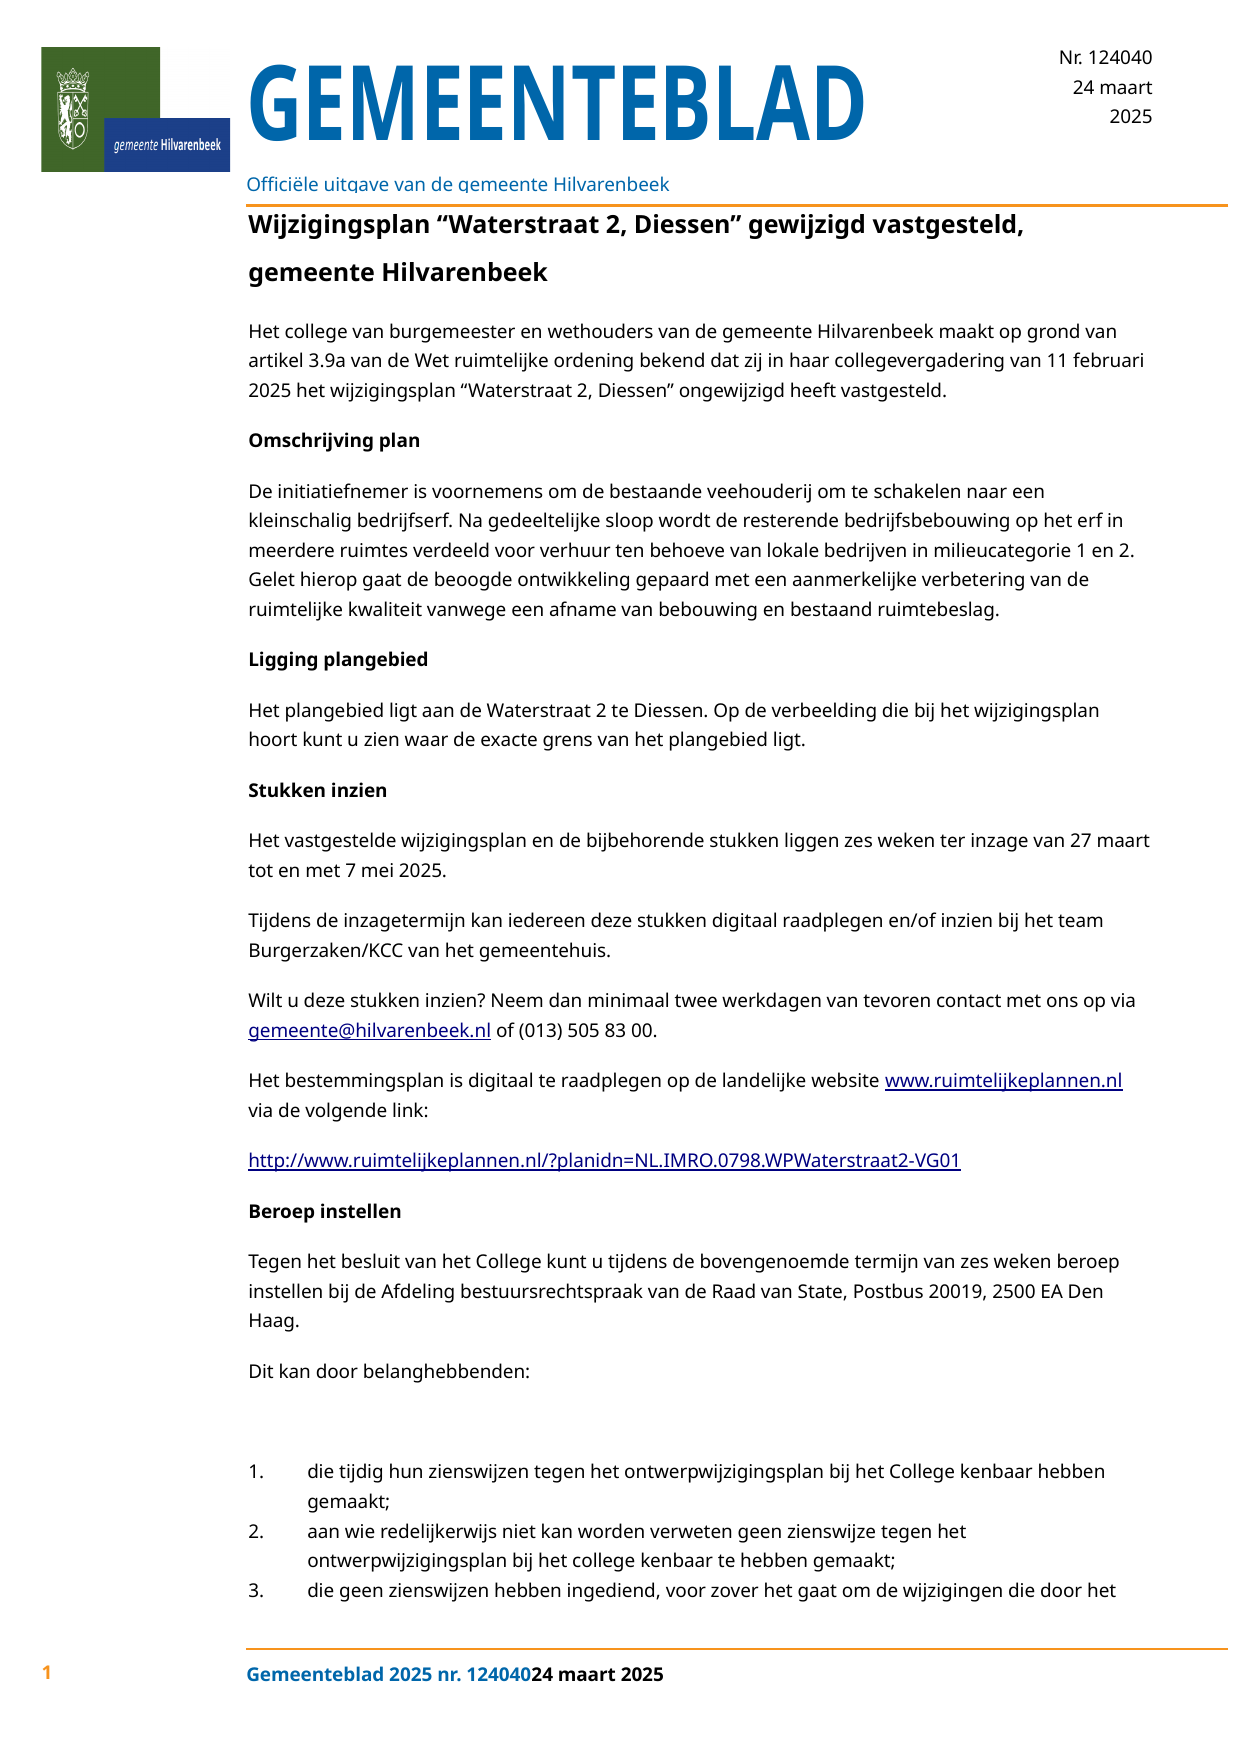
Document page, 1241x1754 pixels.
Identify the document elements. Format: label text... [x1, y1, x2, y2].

text Omschrijving plan [248, 427, 1152, 453]
text Stukken inzien [248, 777, 1152, 803]
picture [41, 47, 231, 172]
list aan wie redelijkerwijs niet kan worden verweten geen zienswijze tegen het ontwerpwijzigingsplan bij het college kenbaar te hebben gemaakt; [248, 1518, 1152, 1573]
text Tegen het besluit van het College kunt u tijdens de bovengenoemde termijn van zes weken beroep instellen bij de Afdeling bestuursrechtspraak van de Raad van State, Postbus 20019, 2500 EA Den Haag. [248, 1248, 1152, 1333]
text Het college van burgemeester en wethouders van de gemeente Hilvarenbeek maakt op grond van artikel 3.9a van de Wet ruimtelijke ordening bekend dat zij in haar collegevergadering van 11 februari 2025 het wijzigingsplan “Waterstraat 2, Diessen” ongewijzigd heeft vastgesteld. [248, 318, 1152, 403]
text Ligging plangebied [248, 647, 1152, 672]
text Tijdens de inzagetermijn kan iedereen deze stukken digitaal raadplegen en/of inzien bij het team Burgerzaken/KCC van het gemeentehuis. [248, 907, 1152, 963]
list die geen zienswijzen hebben ingediend, voor zover het gaat om de wijzigingen die door het [248, 1577, 1152, 1603]
text Het plangebied ligt aan de Waterstraat 2 te Diessen. Op de verbeelding die bij het wijzigingsplan hoort kunt u zien waar de exacte grens van het plangebied ligt. [248, 697, 1152, 752]
text Het vastgestelde wijzigingsplan en de bijbehorende stukken liggen zes weken ter inzage van 27 maart tot en met 7 mei 2025. [248, 827, 1152, 883]
text Wilt u deze stukken inzien? Neem dan minimaal twee werkdagen van tevoren contact met ons op via gemeente@hilvarenbeek.nl of (013) 505 83 00. [248, 987, 1152, 1043]
text Het bestemmingsplan is digitaal te raadplegen op de landelijke website www.ruimtelijkeplannen.nl via de volgende link: [248, 1067, 1152, 1123]
text Wijzigingsplan “Waterstraat 2, Diessen” gewijzigd vastgesteld, gemeente Hilvarenbeek [248, 207, 1152, 288]
text De initiatiefnemer is voornemens om de bestaande veehouderij om te schakelen naar een kleinschalig bedrijfserf. Na gedeeltelijke sloop wordt de resterende bedrijfsbebouwing op het erf in meerdere ruimtes verdeeld voor verhuur ten behoeve van lokale bedrijven in milieucategorie 1 en 2. Gelet hierop gaat de beoogde ontwikkeling gepaard met een aanmerkelijke verbetering van de ruimtelijke kwaliteit vanwege een afname van bebouwing en bestaand ruimtebeslag. [248, 478, 1152, 622]
text Beroep instellen [248, 1198, 1152, 1224]
text Dit kan door belanghebbenden: [248, 1358, 1152, 1384]
text http://www.ruimtelijkeplannen.nl/?planidn=NL.IMRO.0798.WPWaterstraat2-VG01 [248, 1147, 1152, 1173]
list die tijdig hun zienswijzen tegen het ontwerpwijzigingsplan bij het College kenbaar hebben gemaakt; [248, 1459, 1152, 1514]
